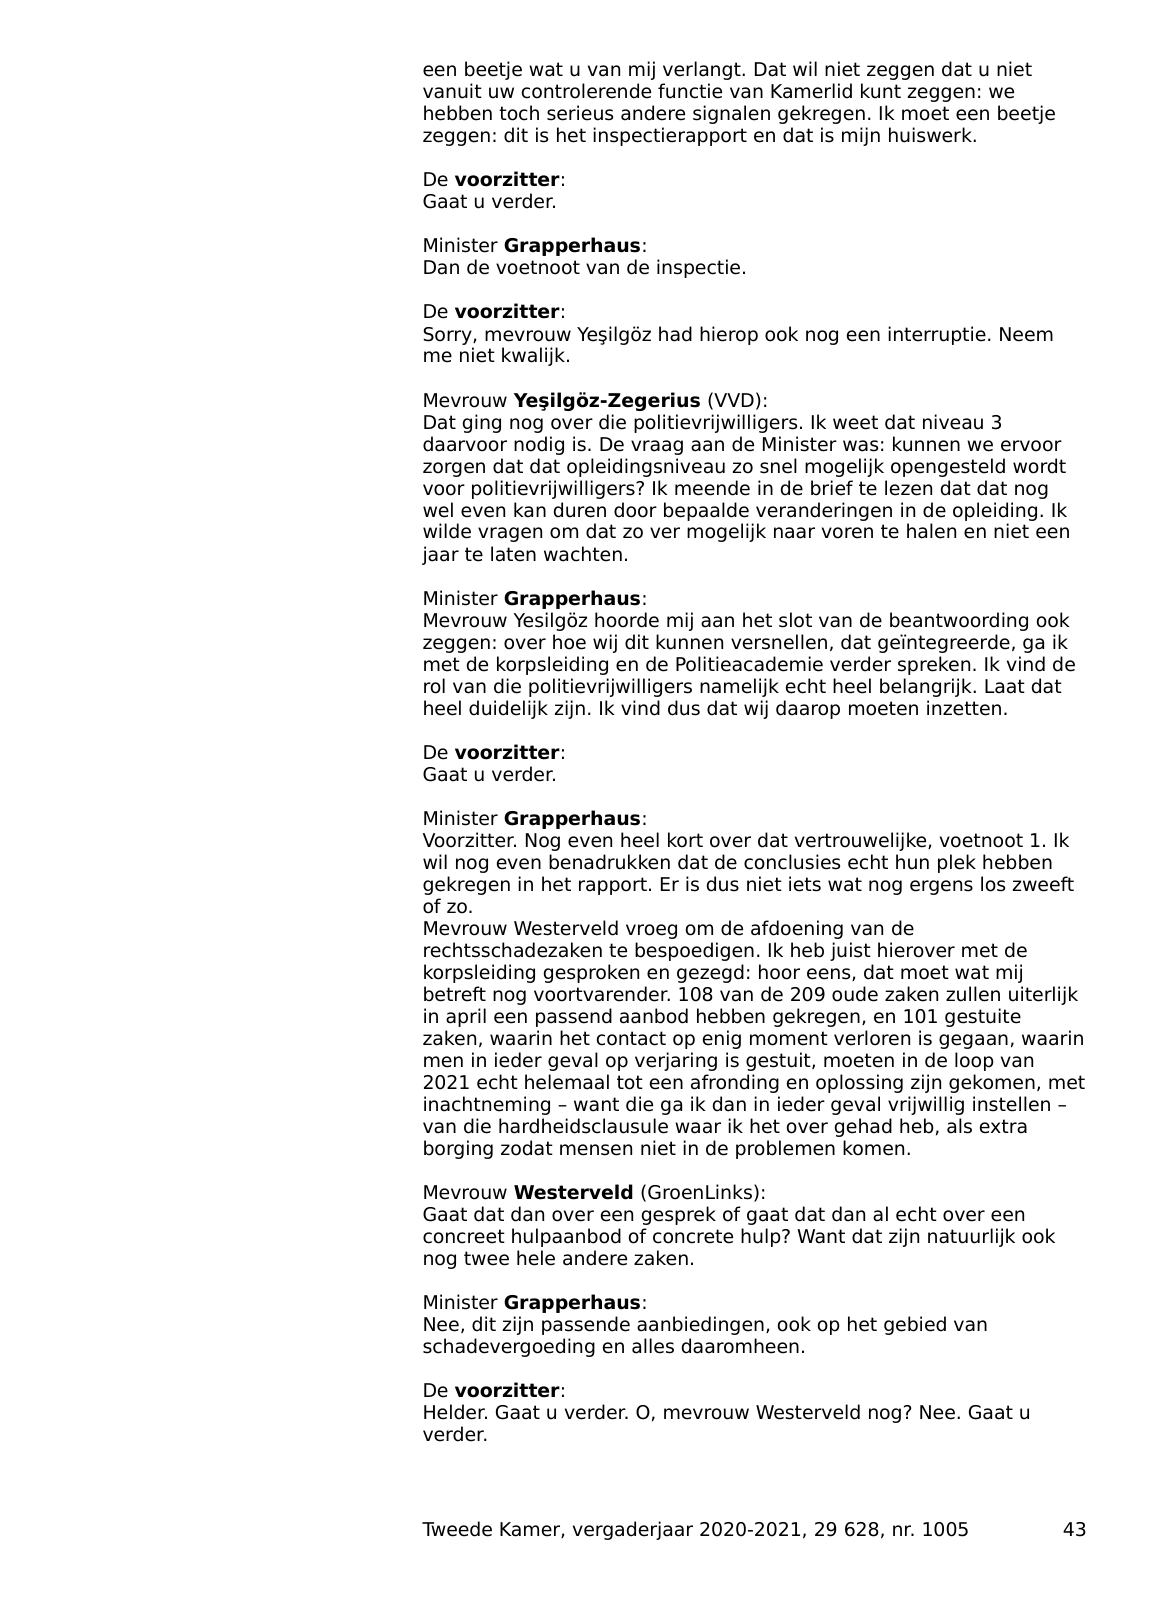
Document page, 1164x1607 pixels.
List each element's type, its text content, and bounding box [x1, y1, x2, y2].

text Sorry, mevrouw Yeşilgöz had hierop ook nog een interruptie. Neem me niet kwalijk. [422, 323, 1087, 367]
text De voorzitter: [422, 301, 1087, 323]
text Mevrouw Yeşilgöz-Zegerius (VVD): [422, 389, 1087, 412]
text Gaat u verder. [422, 764, 1087, 786]
text Mevrouw Westerveld vroeg om de afdoening van de rechtsschadezaken te bespoedigen. Ik heb juist hierover met de korpsleiding gesproken en gezegd: hoor eens, dat moet wat mij betreft nog voortvarender. 108 van de 209 oude zaken zullen uiterlijk in april een passend aanbod hebben gekregen, en 101 gestuite zaken, waarin het contact op enig moment verloren is gegaan, waarin men in ieder geval op verjaring is gestuit, moeten in de loop van 2021 echt helemaal tot een afronding en oplossing zijn gekomen, met inachtneming – want die ga ik dan in ieder geval vrijwillig instellen – van die hardheidsclausule waar ik het over gehad heb, als extra borging zodat mensen niet in de problemen komen. [422, 918, 1087, 1159]
text Dat ging nog over die politievrijwilligers. Ik weet dat niveau 3 daarvoor nodig is. De vraag aan de Minister was: kunnen we ervoor zorgen dat dat opleidingsniveau zo snel mogelijk opengesteld wordt voor politievrijwilligers? Ik meende in de brief te lezen dat dat nog wel even kan duren door bepaalde veranderingen in de opleiding. Ik wilde vragen om dat zo ver mogelijk naar voren te halen en niet een jaar te laten wachten. [422, 412, 1087, 565]
text De voorzitter: [422, 169, 1087, 191]
text Minister Grapperhaus: [422, 588, 1087, 609]
text De voorzitter: [422, 742, 1087, 764]
text Helder. Gaat u verder. O, mevrouw Westerveld nog? Nee. Gaat u verder. [422, 1402, 1087, 1446]
text Mevrouw Westerveld (GroenLinks): [422, 1182, 1087, 1204]
text Minister Grapperhaus: [422, 1292, 1087, 1314]
text een beetje wat u van mij verlangt. Dat wil niet zeggen dat u niet vanuit uw controlerende functie van Kamerlid kunt zeggen: we hebben toch serieus andere signalen gekregen. Ik moet een beetje zeggen: dit is het inspectierapport en dat is mijn huiswerk. [422, 59, 1087, 147]
text Mevrouw Yesilgöz hoorde mij aan het slot van de beantwoording ook zeggen: over hoe wij dit kunnen versnellen, dat geïntegreerde, ga ik met de korpsleiding en de Politieacademie verder spreken. Ik vind de rol van die politievrijwilligers namelijk echt heel belangrijk. Laat dat heel duidelijk zijn. Ik vind dus dat wij daarop moeten inzetten. [422, 609, 1087, 719]
text Voorzitter. Nog even heel kort over dat vertrouwelijke, voetnoot 1. Ik wil nog even benadrukken dat de conclusies echt hun plek hebben gekregen in het rapport. Er is dus niet iets wat nog ergens los zweeft of zo. [422, 830, 1087, 918]
text Nee, dit zijn passende aanbiedingen, ook op het gebied van schadevergoeding en alles daaromheen. [422, 1314, 1087, 1358]
text Dan de voetnoot van de inspectie. [422, 257, 1087, 279]
text Gaat dat dan over een gesprek of gaat dat dan al echt over een concreet hulpaanbod of concrete hulp? Want dat zijn natuurlijk ook nog twee hele andere zaken. [422, 1204, 1087, 1269]
text Gaat u verder. [422, 191, 1087, 213]
text De voorzitter: [422, 1380, 1087, 1402]
text Minister Grapperhaus: [422, 235, 1087, 257]
text Minister Grapperhaus: [422, 808, 1087, 830]
